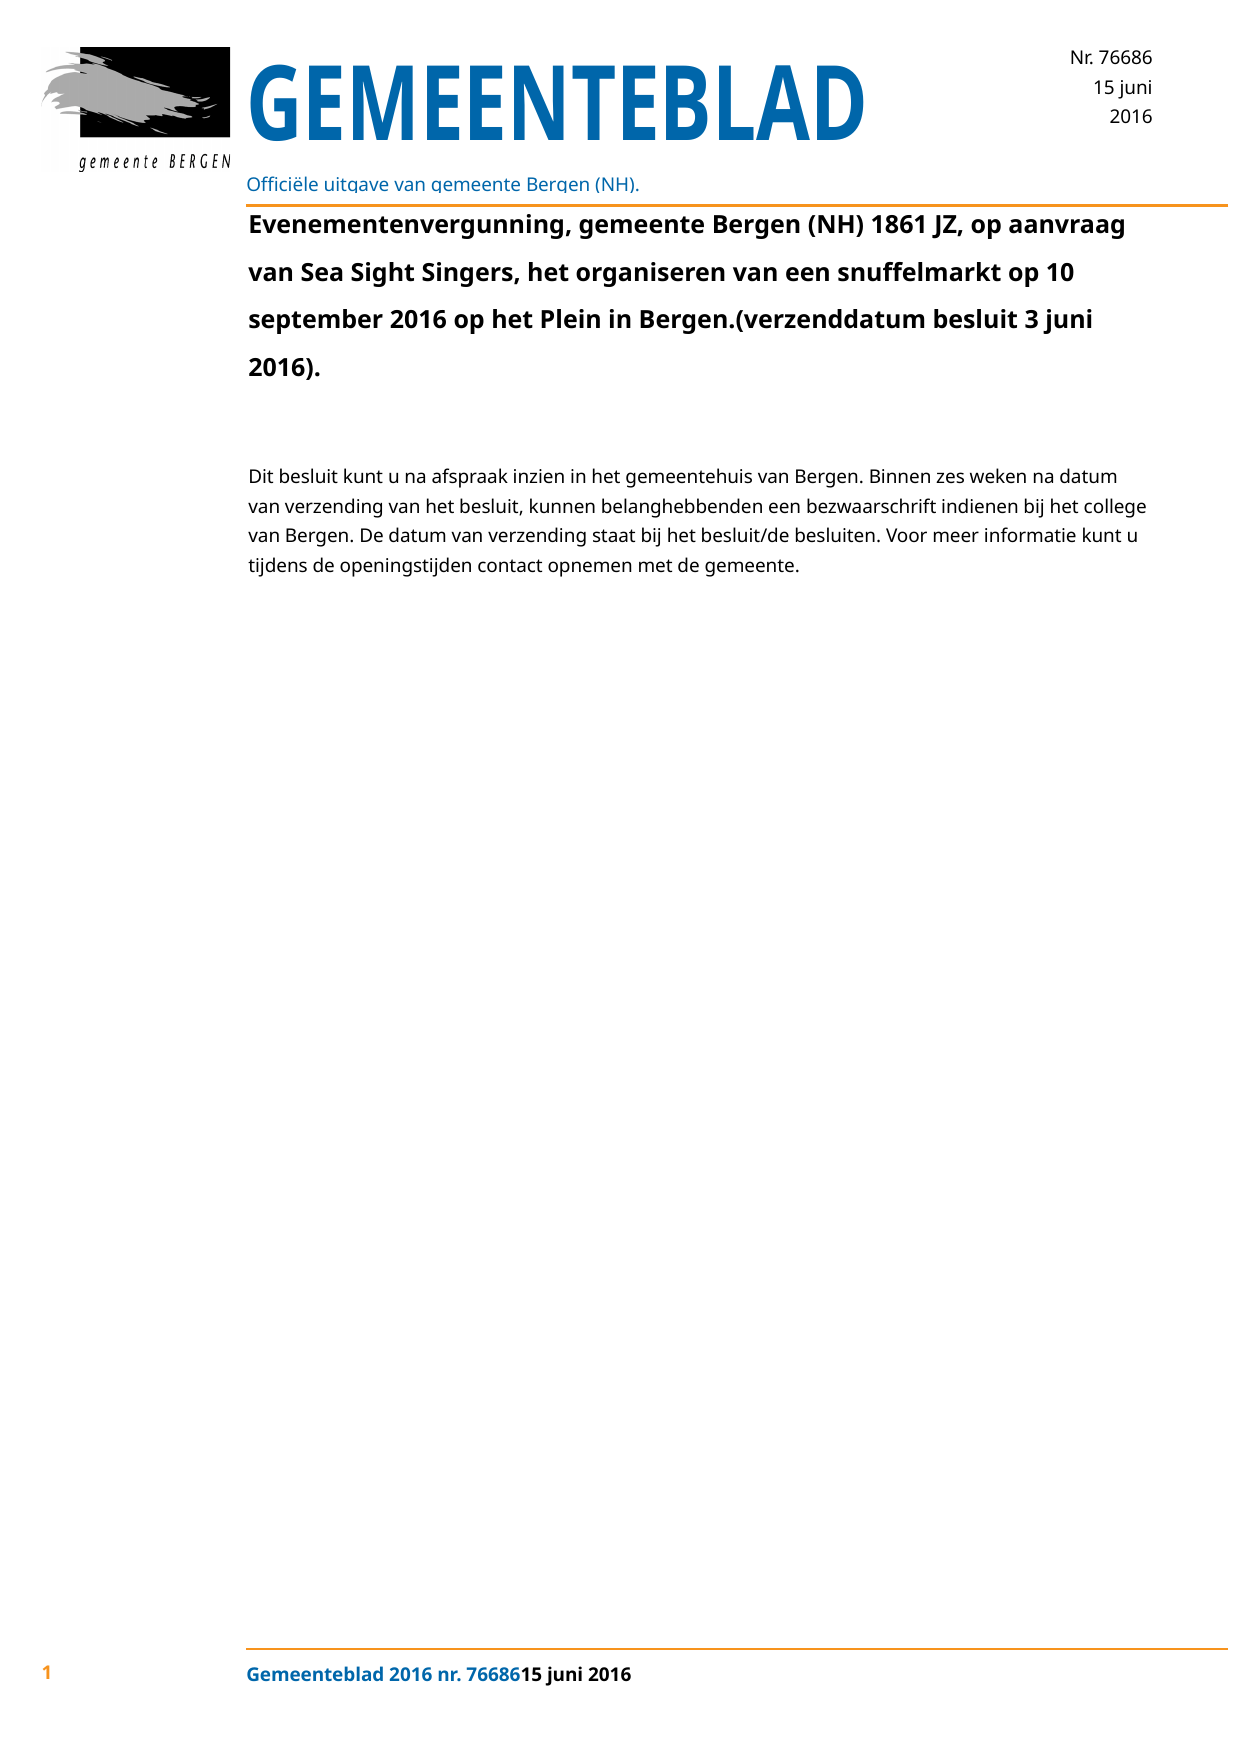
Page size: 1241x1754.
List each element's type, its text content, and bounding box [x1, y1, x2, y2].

picture [41, 47, 231, 172]
text Dit besluit kunt u na afspraak inzien in het gemeentehuis van Bergen. Binnen zes weken na datum van verzending van het besluit, kunnen belanghebbenden een bezwaarschrift indienen bij het college van Bergen. De datum van verzending staat bij het besluit/de besluiten. Voor meer informatie kunt u tijdens de openingstijden contact opnemen met de gemeente. [248, 463, 1152, 578]
text Evenementenvergunning, gemeente Bergen (NH) 1861 JZ, op aanvraag van Sea Sight Singers, het organiseren van een snuffelmarkt op 10 september 2016 op het Plein in Bergen.(verzenddatum besluit 3 juni 2016). [248, 207, 1152, 384]
